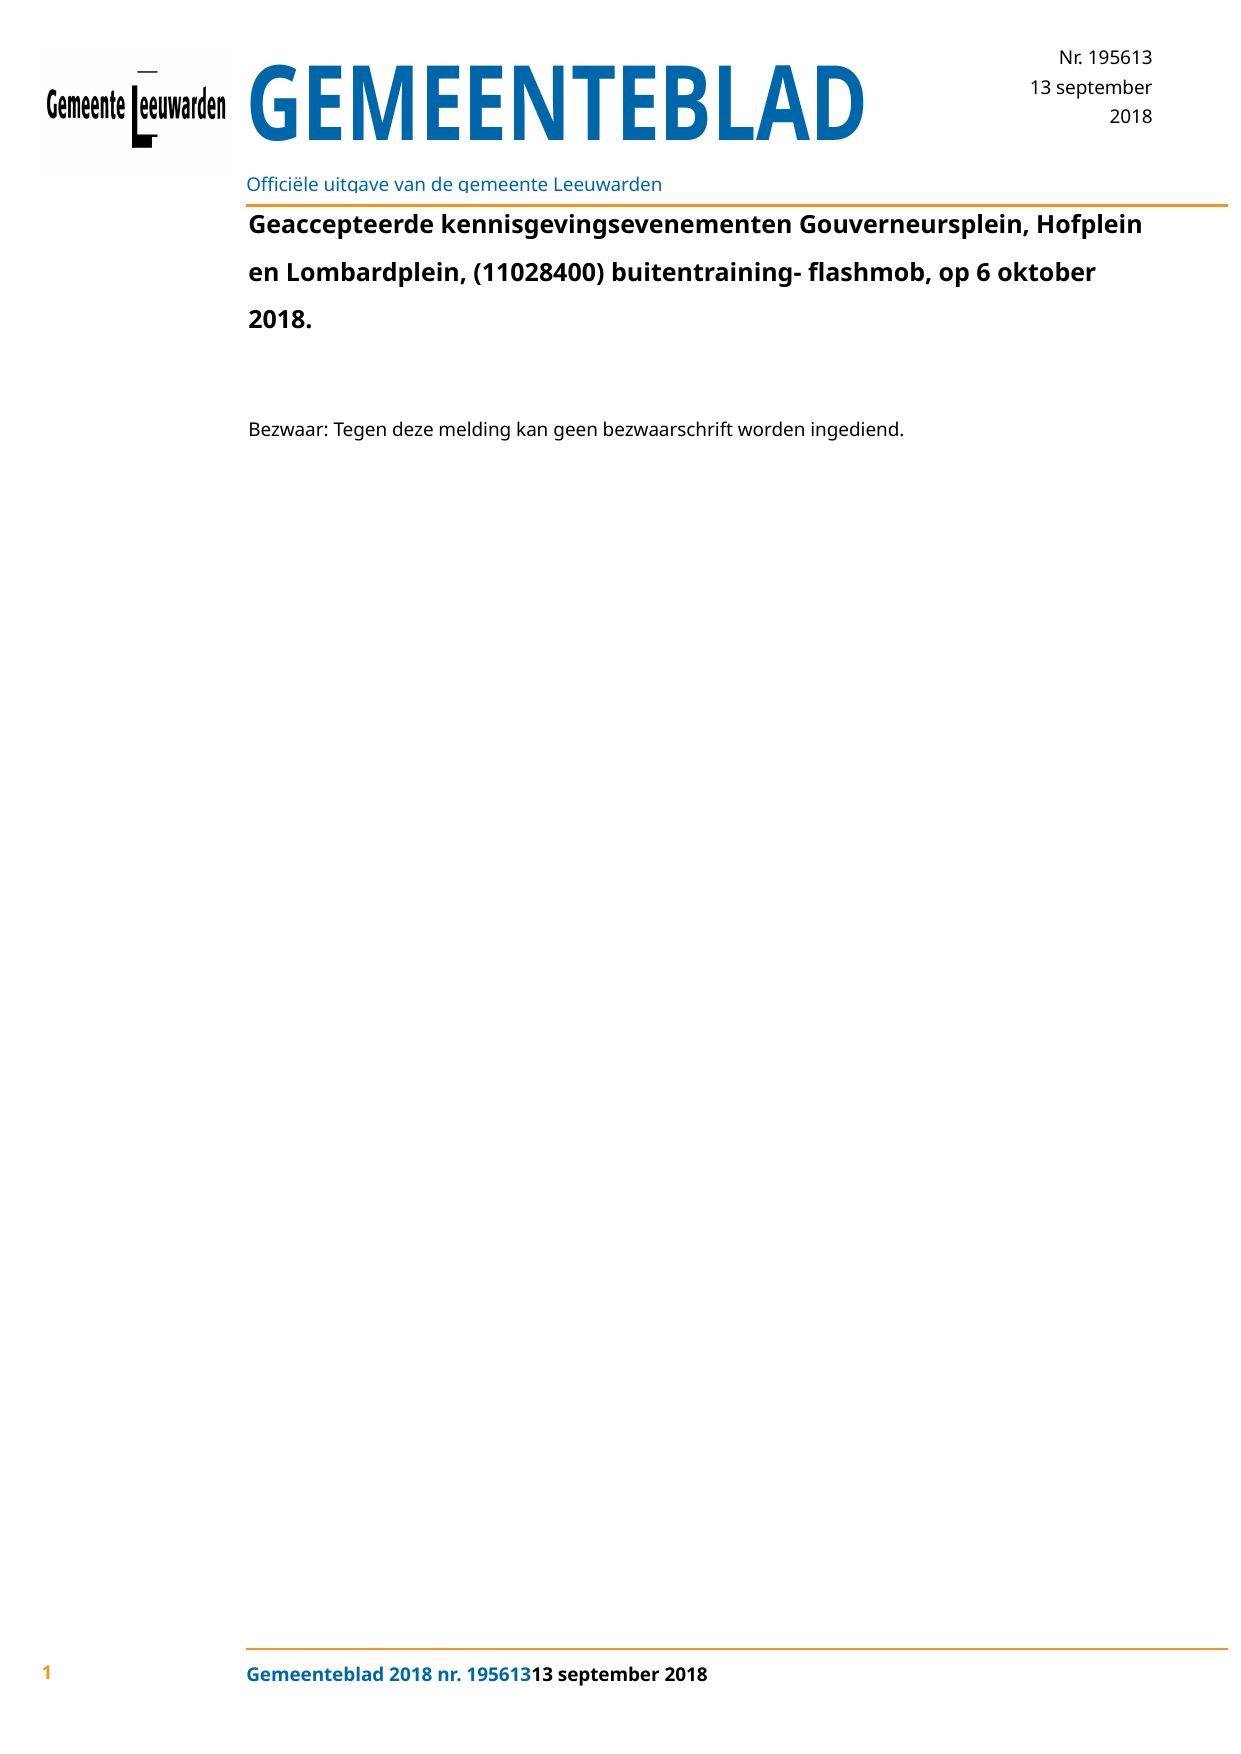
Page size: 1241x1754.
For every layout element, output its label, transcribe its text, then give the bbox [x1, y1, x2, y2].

picture [41, 47, 231, 172]
text Bezwaar: Tegen deze melding kan geen bezwaarschrift worden ingediend. [248, 416, 1152, 442]
text Geaccepteerde kennisgevingsevenementen Gouverneursplein, Hofplein en Lombardplein, (11028400) buitentraining- flashmob, op 6 oktober 2018. [248, 207, 1152, 336]
